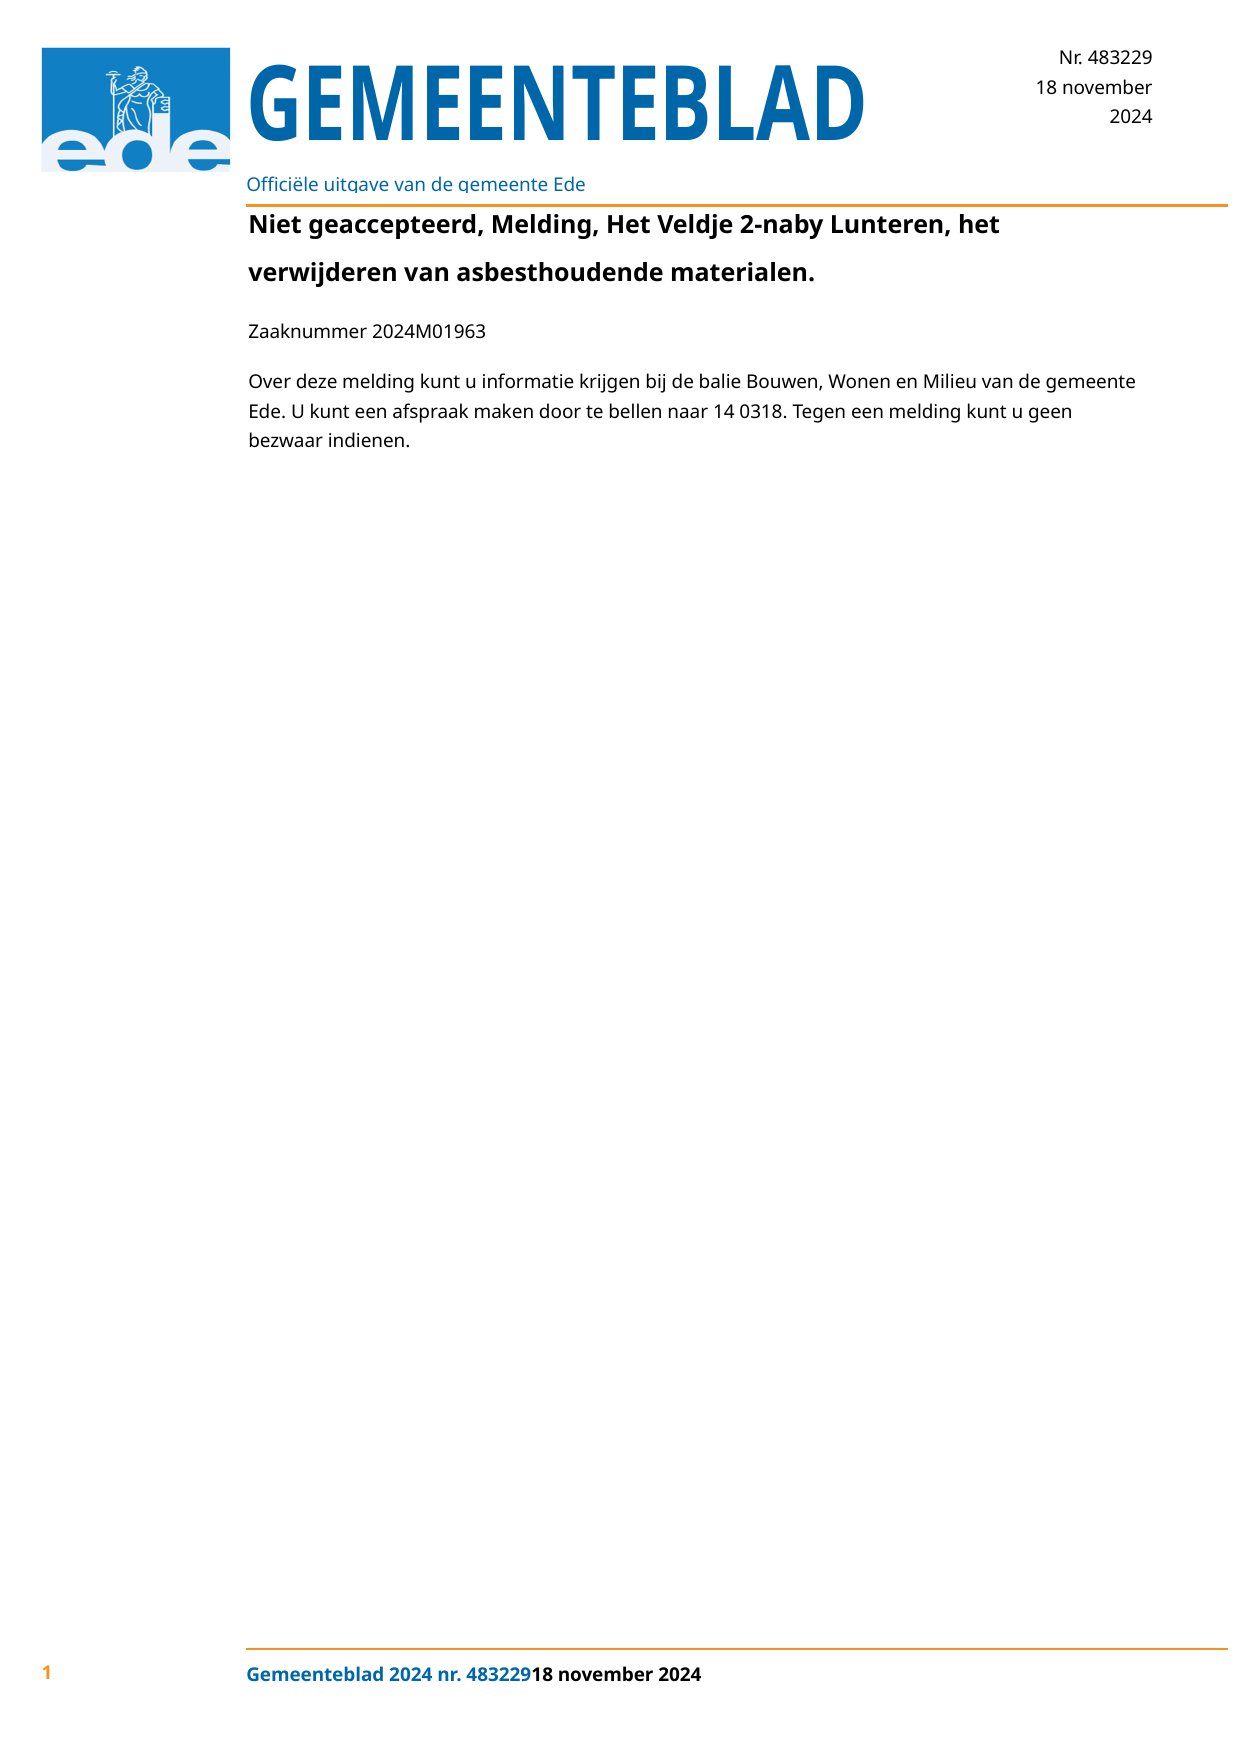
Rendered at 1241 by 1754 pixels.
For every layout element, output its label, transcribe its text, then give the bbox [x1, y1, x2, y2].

text Zaaknummer 2024M01963 [248, 318, 1152, 344]
picture [41, 47, 231, 172]
text Niet geaccepteerd, Melding, Het Veldje 2-naby Lunteren, het verwijderen van asbesthoudende materialen. [248, 207, 1152, 288]
text Over deze melding kunt u informatie krijgen bij de balie Bouwen, Wonen en Milieu van de gemeente Ede. U kunt een afspraak maken door te bellen naar 14 0318. Tegen een melding kunt u geen bezwaar indienen. [248, 368, 1152, 453]
